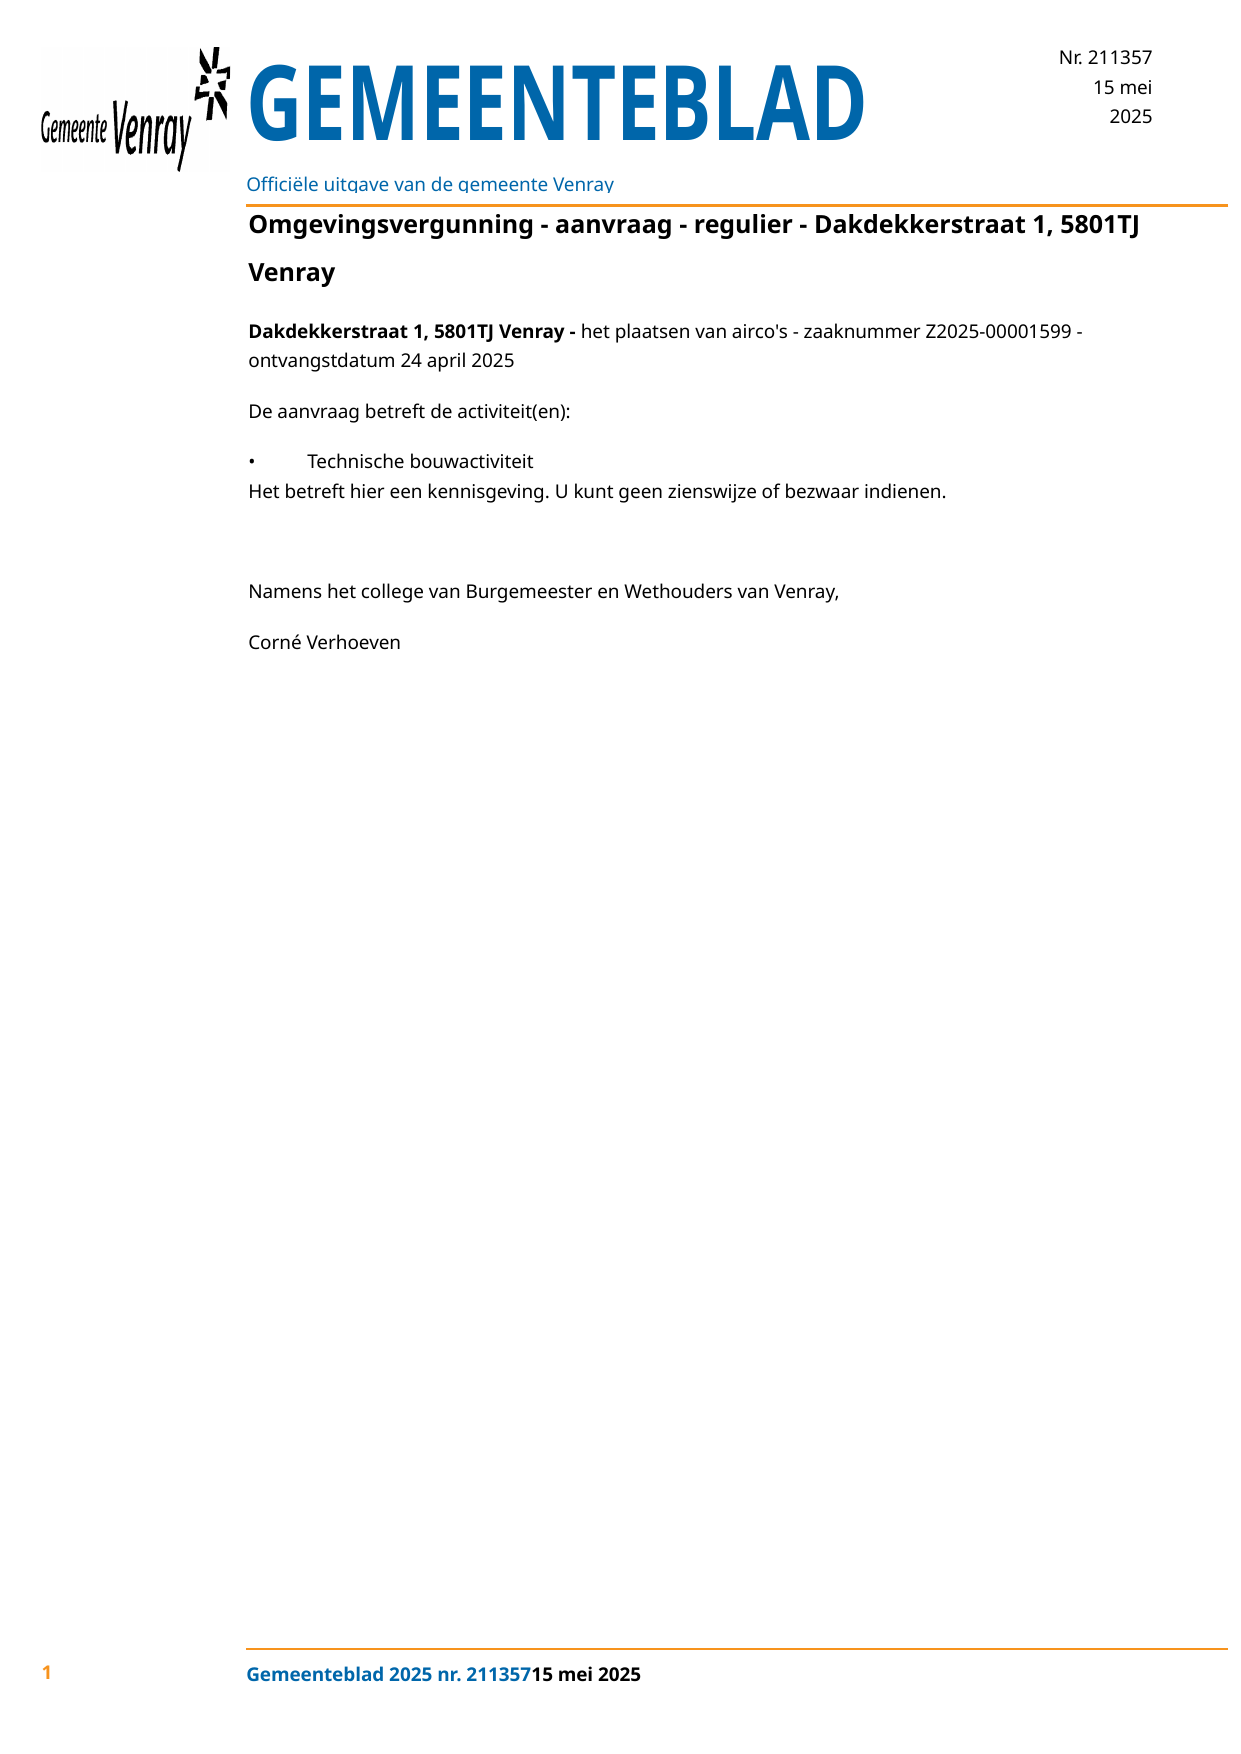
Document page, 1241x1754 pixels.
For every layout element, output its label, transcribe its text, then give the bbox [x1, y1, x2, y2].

list Technische bouwactiviteit [248, 448, 1152, 474]
text Omgevingsvergunning - aanvraag - regulier - Dakdekkerstraat 1, 5801TJ Venray [248, 207, 1152, 288]
text Het betreft hier een kennisgeving. U kunt geen zienswijze of bezwaar indienen. [248, 478, 1152, 504]
text De aanvraag betreft de activiteit(en): [248, 398, 1152, 424]
picture [41, 47, 231, 172]
text Namens het college van Burgemeester en Wethouders van Venray, [248, 579, 1152, 604]
text Corné Verhoeven [248, 629, 1152, 655]
text Dakdekkerstraat 1, 5801TJ Venray - het plaatsen van airco's - zaaknummer Z2025-00001599 - ontvangstdatum 24 april 2025 [248, 318, 1152, 373]
